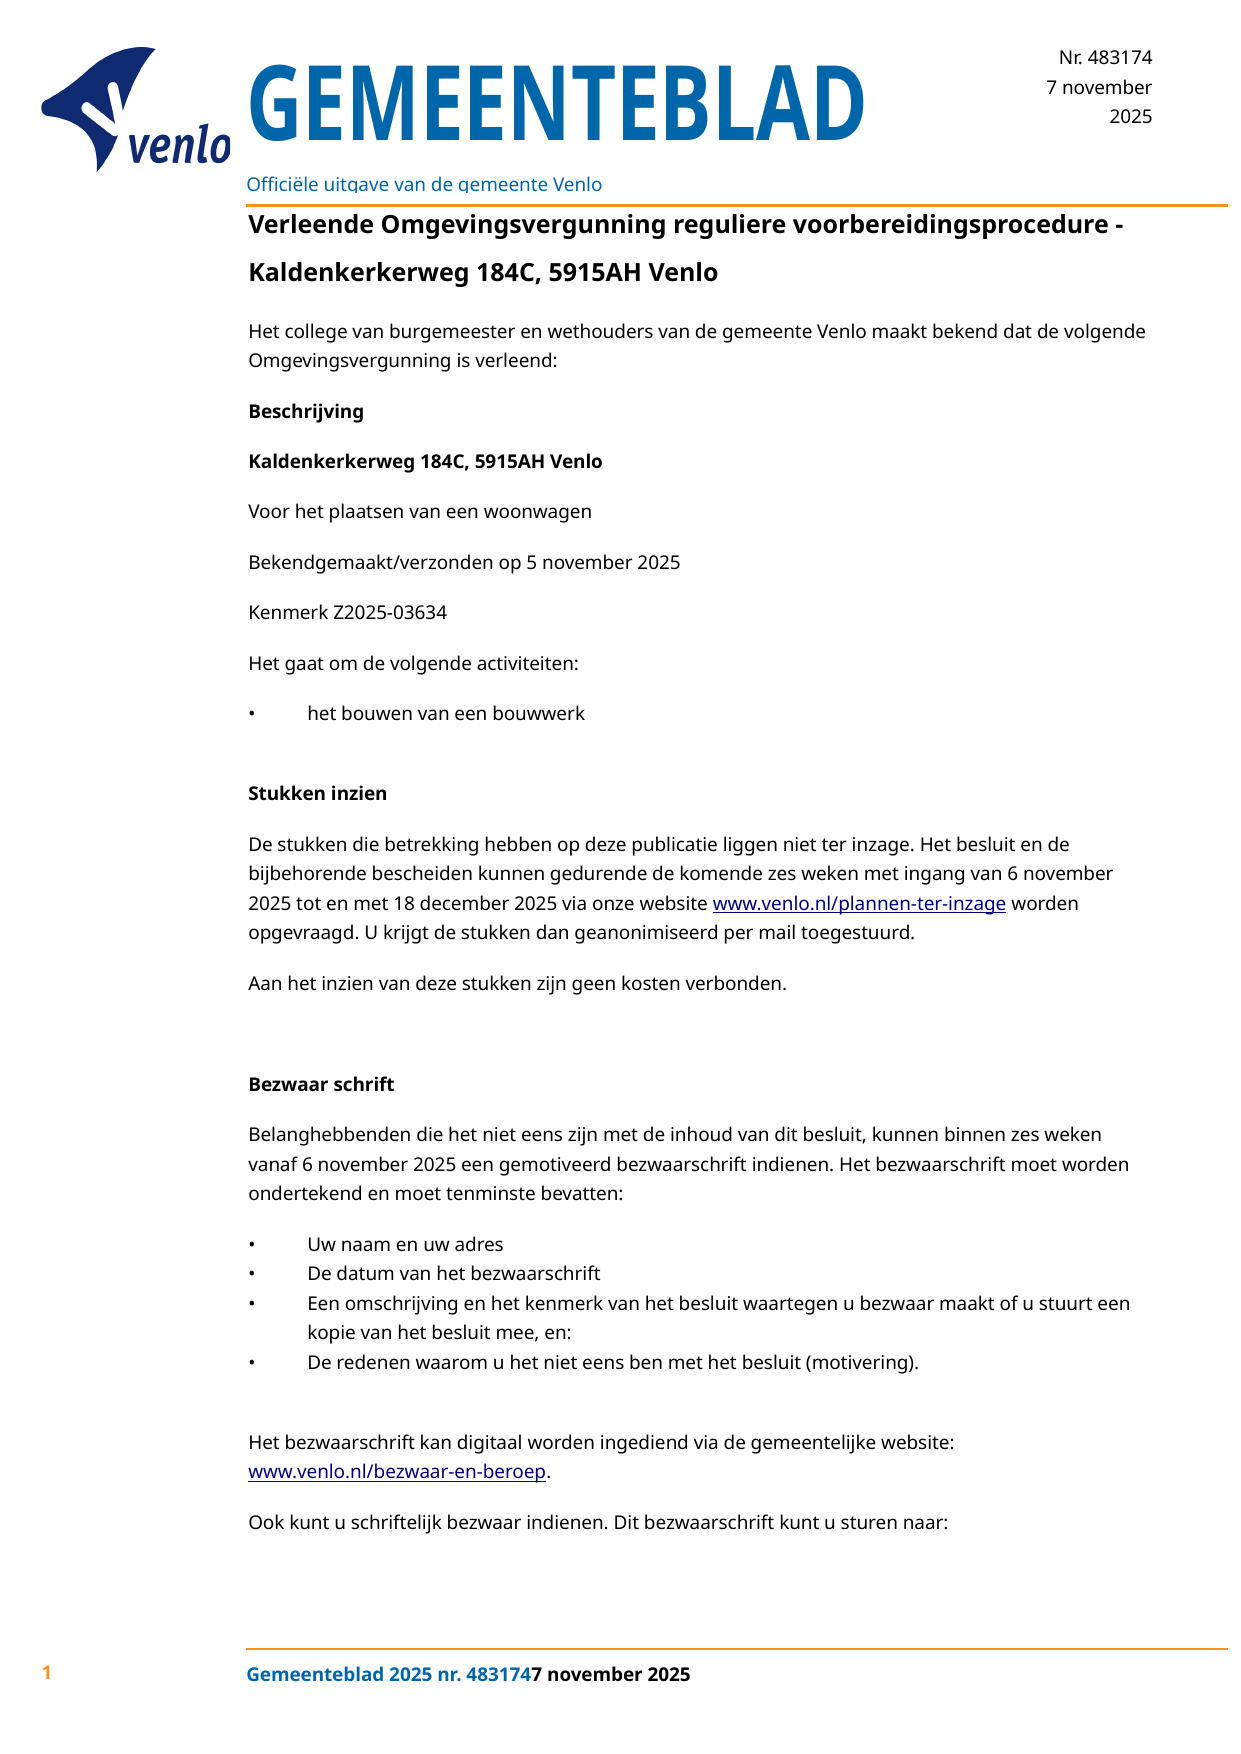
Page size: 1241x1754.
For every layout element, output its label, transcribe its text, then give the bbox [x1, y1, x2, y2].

list het bouwen van een bouwwerk [248, 700, 1152, 726]
text Het college van burgemeester en wethouders van de gemeente Venlo maakt bekend dat de volgende Omgevingsvergunning is verleend: [248, 318, 1152, 373]
text Beschrijving [248, 398, 1152, 424]
text Ook kunt u schriftelijk bezwaar indienen. Dit bezwaarschrift kunt u sturen naar: [248, 1509, 1152, 1535]
text Stukken inzien [248, 780, 1152, 806]
text Verleende Omgevingsvergunning reguliere voorbereidingsprocedure - Kaldenkerkerweg 184C, 5915AH Venlo [248, 207, 1152, 288]
list Uw naam en uw adres [248, 1231, 1152, 1257]
text De stukken die betrekking hebben op deze publicatie liggen niet ter inzage. Het besluit en de bijbehorende bescheiden kunnen gedurende de komende zes weken met ingang van 6 november 2025 tot en met 18 december 2025 via onze website www.venlo.nl/plannen-ter-inzage worden opgevraagd. U krijgt de stukken dan geanonimiseerd per mail toegestuurd. [248, 831, 1152, 945]
text Belanghebbenden die het niet eens zijn met de inhoud van dit besluit, kunnen binnen zes weken vanaf 6 november 2025 een gemotiveerd bezwaarschrift indienen. Het bezwaarschrift moet worden ondertekend en moet tenminste bevatten: [248, 1121, 1152, 1206]
text Aan het inzien van deze stukken zijn geen kosten verbonden. [248, 970, 1152, 996]
text Het bezwaarschrift kan digitaal worden ingediend via de gemeentelijke website: www.venlo.nl/bezwaar-en-beroep. [248, 1429, 1152, 1484]
text Het gaat om de volgende activiteiten: [248, 650, 1152, 676]
text Bekendgemaakt/verzonden op 5 november 2025 [248, 549, 1152, 575]
list Een omschrijving en het kenmerk van het besluit waartegen u bezwaar maakt of u stuurt een kopie van het besluit mee, en: [248, 1290, 1152, 1345]
text Bezwaar schrift [248, 1071, 1152, 1097]
list De redenen waarom u het niet eens ben met het besluit (motivering). [248, 1349, 1152, 1375]
text Voor het plaatsen van een woonwagen [248, 499, 1152, 524]
text Kenmerk Z2025-03634 [248, 599, 1152, 625]
picture [41, 47, 231, 172]
list De datum van het bezwaarschrift [248, 1260, 1152, 1286]
text Kaldenkerkerweg 184C, 5915AH Venlo [248, 448, 1152, 474]
